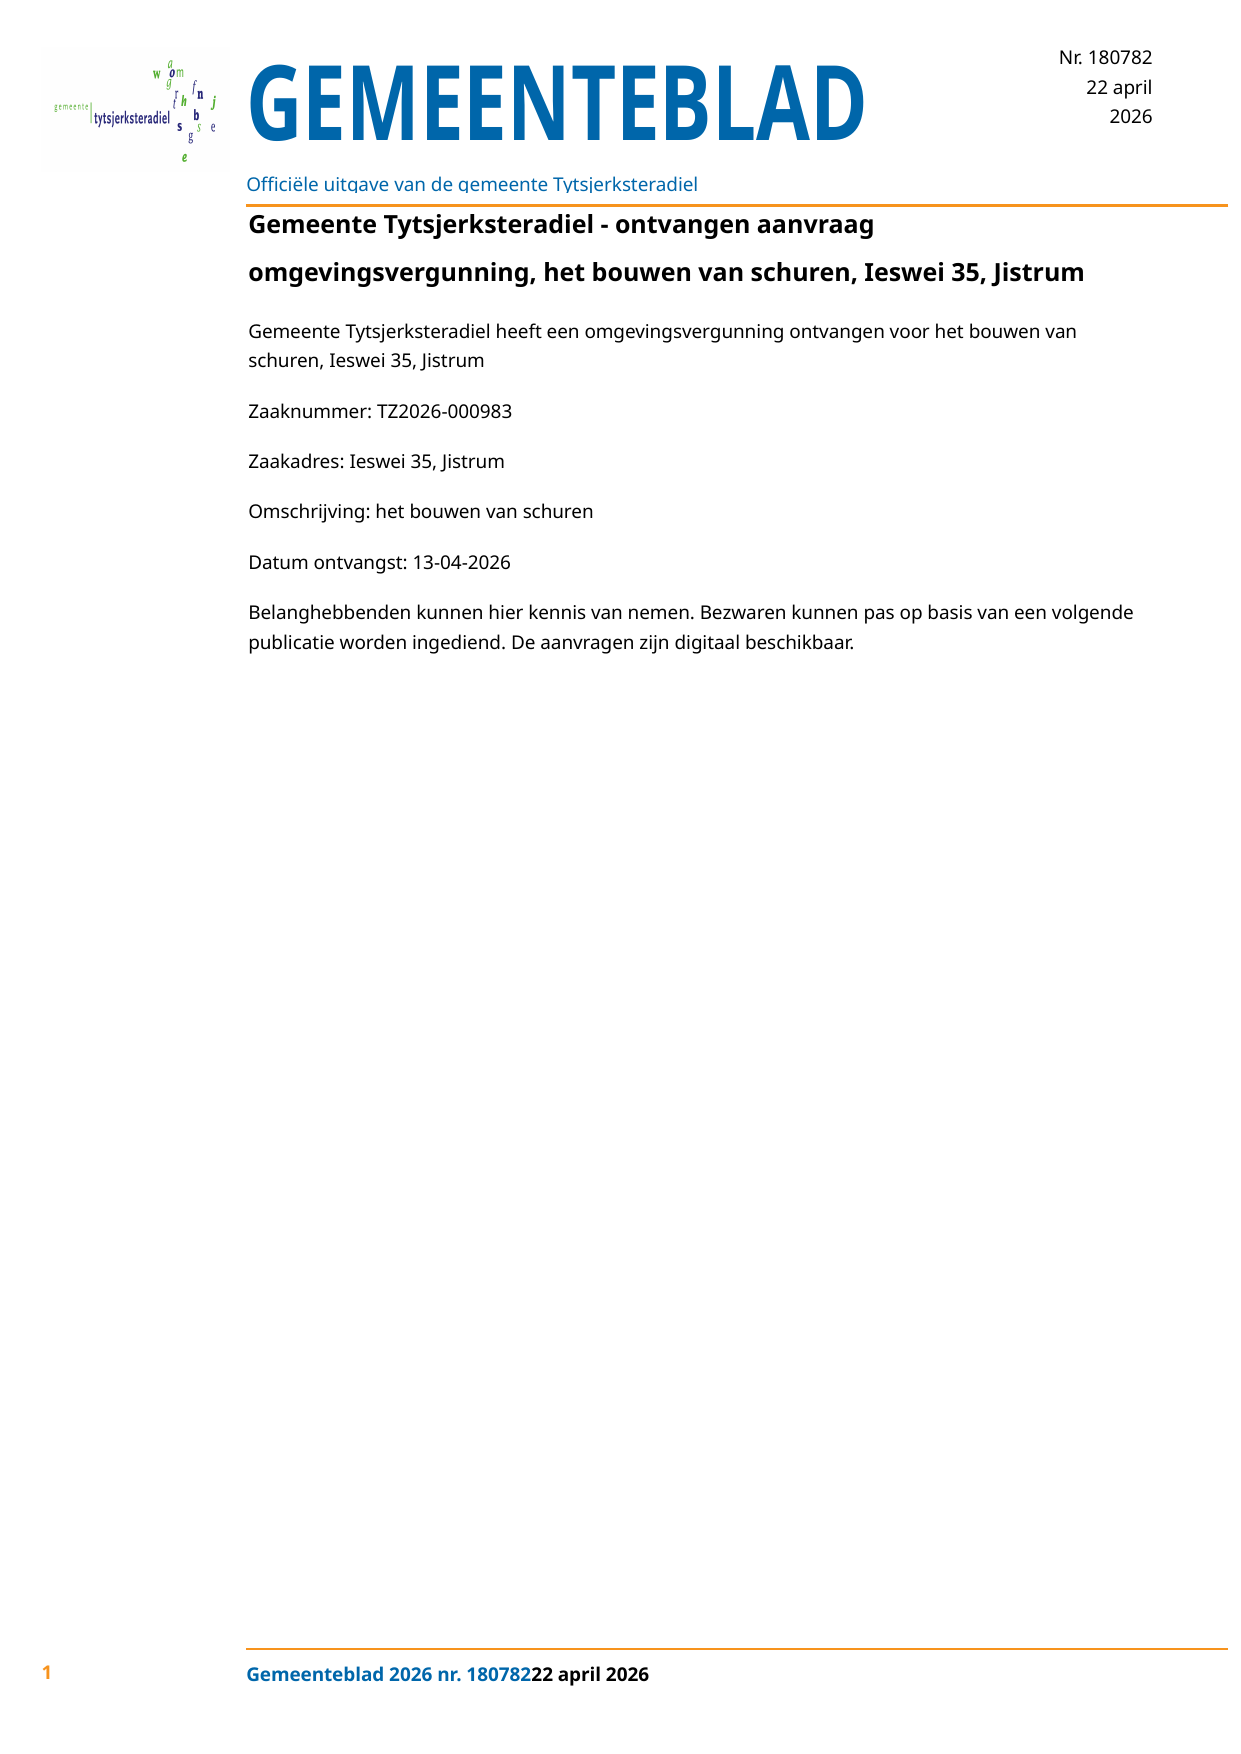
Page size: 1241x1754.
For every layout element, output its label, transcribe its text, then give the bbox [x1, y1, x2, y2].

text Gemeente Tytsjerksteradiel - ontvangen aanvraag omgevingsvergunning, het bouwen van schuren, Ieswei 35, Jistrum [248, 207, 1152, 288]
text Zaakadres: Ieswei 35, Jistrum [248, 448, 1152, 474]
text Belanghebbenden kunnen hier kennis van nemen. Bezwaren kunnen pas op basis van een volgende publicatie worden ingediend. De aanvragen zijn digitaal beschikbaar. [248, 599, 1152, 655]
text Gemeente Tytsjerksteradiel heeft een omgevingsvergunning ontvangen voor het bouwen van schuren, Ieswei 35, Jistrum [248, 318, 1152, 373]
text Datum ontvangst: 13-04-2026 [248, 549, 1152, 575]
picture [41, 47, 231, 172]
text Omschrijving: het bouwen van schuren [248, 499, 1152, 524]
text Zaaknummer: TZ2026-000983 [248, 398, 1152, 424]
